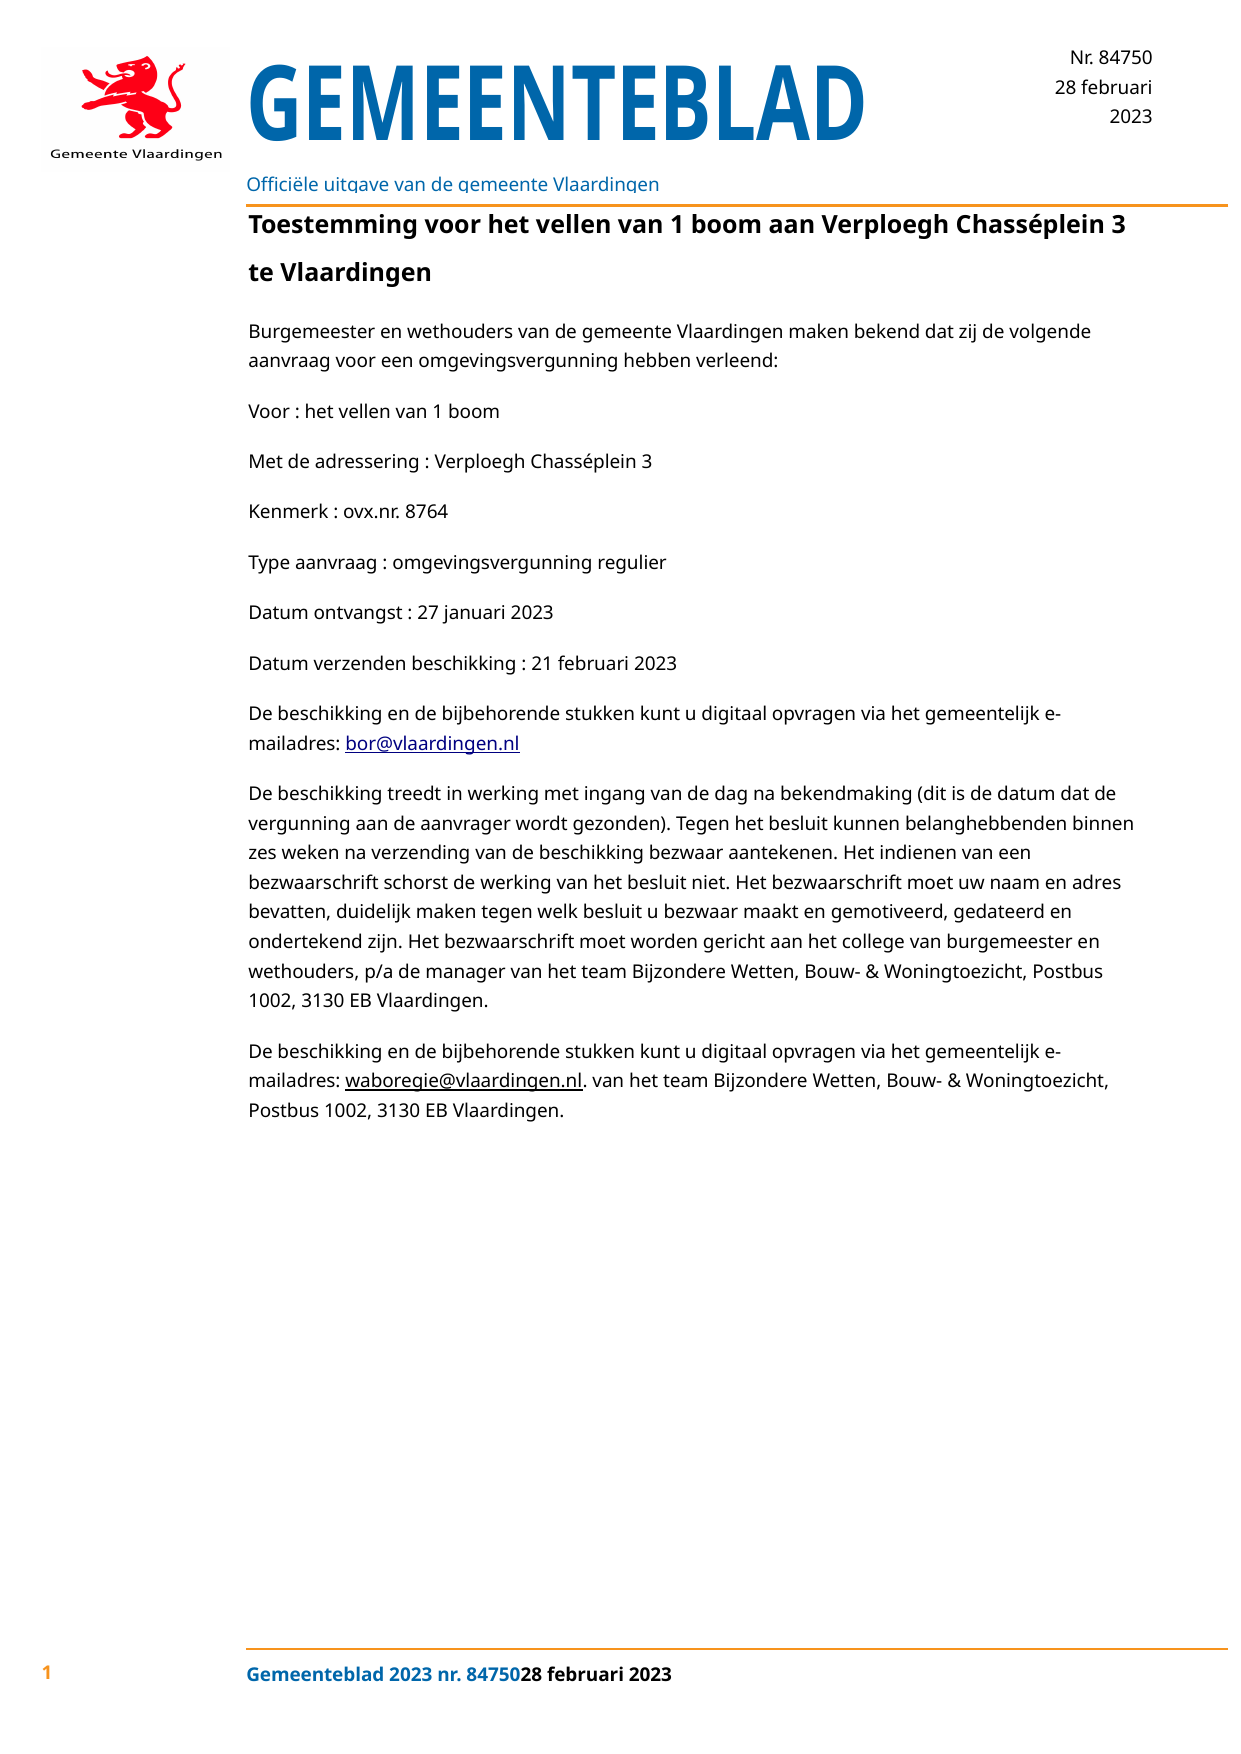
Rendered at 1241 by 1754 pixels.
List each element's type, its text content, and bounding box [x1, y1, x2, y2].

text De beschikking en de bijbehorende stukken kunt u digitaal opvragen via het gemeentelijk e-mailadres: waboregie@vlaardingen.nl. van het team Bijzondere Wetten, Bouw- & Woningtoezicht, Postbus 1002, 3130 EB Vlaardingen. [248, 1038, 1152, 1123]
text Type aanvraag : omgevingsvergunning regulier [248, 549, 1152, 575]
text Datum ontvangst : 27 januari 2023 [248, 599, 1152, 625]
picture [41, 47, 231, 172]
text Burgemeester en wethouders van de gemeente Vlaardingen maken bekend dat zij de volgende aanvraag voor een omgevingsvergunning hebben verleend: [248, 318, 1152, 373]
text Toestemming voor het vellen van 1 boom aan Verploegh Chasséplein 3 te Vlaardingen [248, 207, 1152, 288]
text De beschikking treedt in werking met ingang van de dag na bekendmaking (dit is de datum dat de vergunning aan de aanvrager wordt gezonden). Tegen het besluit kunnen belanghebbenden binnen zes weken na verzending van de beschikking bezwaar aantekenen. Het indienen van een bezwaarschrift schorst de werking van het besluit niet. Het bezwaarschrift moet uw naam en adres bevatten, duidelijk maken tegen welk besluit u bezwaar maakt en gemotiveerd, gedateerd en ondertekend zijn. Het bezwaarschrift moet worden gericht aan het college van burgemeester en wethouders, p/a de manager van het team Bijzondere Wetten, Bouw- & Woningtoezicht, Postbus 1002, 3130 EB Vlaardingen. [248, 780, 1152, 1013]
text Met de adressering : Verploegh Chasséplein 3 [248, 448, 1152, 474]
text Kenmerk : ovx.nr. 8764 [248, 499, 1152, 524]
text De beschikking en de bijbehorende stukken kunt u digitaal opvragen via het gemeentelijk e-mailadres: bor@vlaardingen.nl [248, 700, 1152, 756]
text Voor : het vellen van 1 boom [248, 398, 1152, 424]
text Datum verzenden beschikking : 21 februari 2023 [248, 650, 1152, 676]
